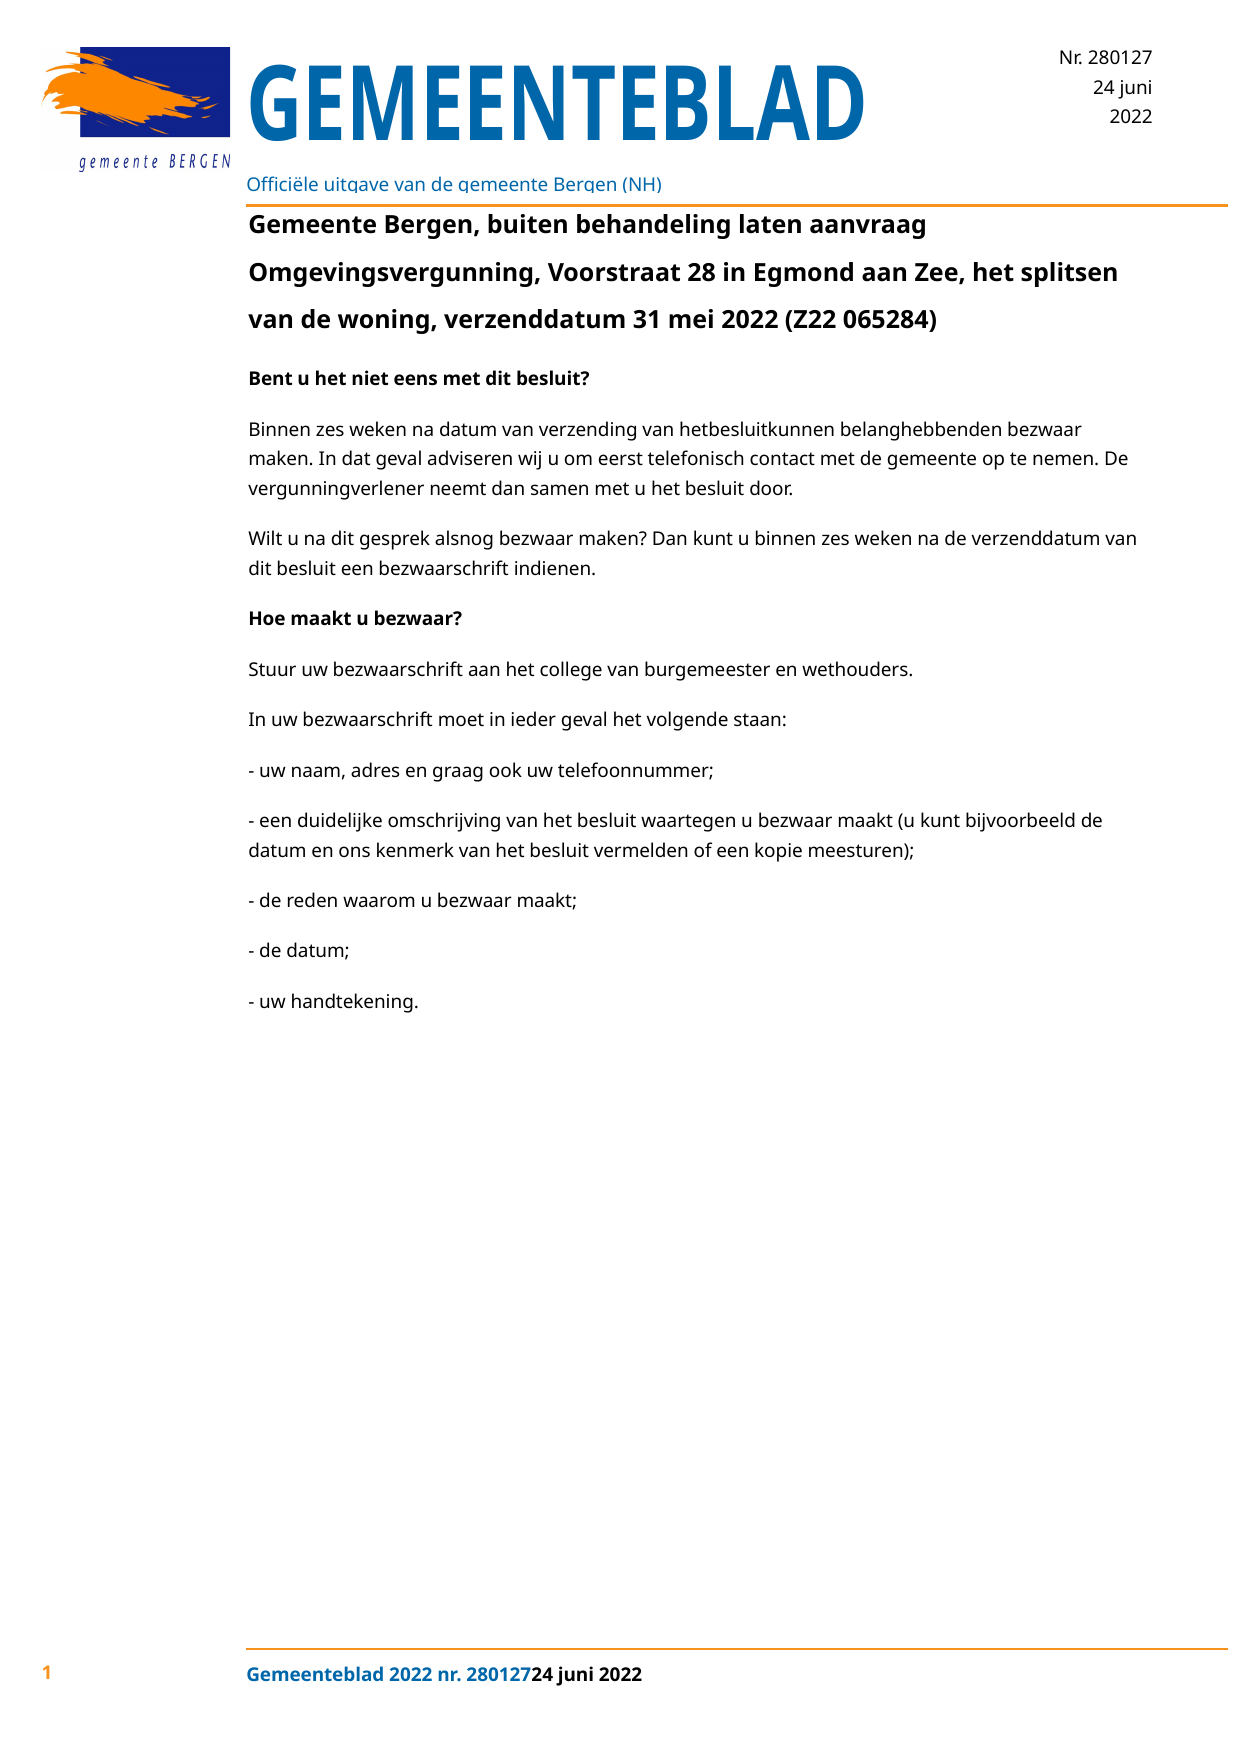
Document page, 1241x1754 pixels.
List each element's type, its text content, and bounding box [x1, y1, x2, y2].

text - uw handtekening. [248, 988, 1152, 1014]
text - de datum; [248, 938, 1152, 963]
text - een duidelijke omschrijving van het besluit waartegen u bezwaar maakt (u kunt bijvoorbeeld de datum en ons kenmerk van het besluit vermelden of een kopie meesturen); [248, 807, 1152, 862]
text - de reden waarom u bezwaar maakt; [248, 887, 1152, 913]
text Bent u het niet eens met dit besluit? [248, 366, 1152, 391]
picture [41, 47, 231, 172]
text Stuur uw bezwaarschrift aan het college van burgemeester en wethouders. [248, 656, 1152, 682]
text Wilt u na dit gesprek alsnog bezwaar maken? Dan kunt u binnen zes weken na de verzenddatum van dit besluit een bezwaarschrift indienen. [248, 526, 1152, 581]
text In uw bezwaarschrift moet in ieder geval het volgende staan: [248, 706, 1152, 732]
text Binnen zes weken na datum van verzending van hetbesluitkunnen belanghebbenden bezwaar maken. In dat geval adviseren wij u om eerst telefonisch contact met de gemeente op te nemen. De vergunningverlener neemt dan samen met u het besluit door. [248, 416, 1152, 501]
text Hoe maakt u bezwaar? [248, 606, 1152, 631]
text Gemeente Bergen, buiten behandeling laten aanvraag Omgevingsvergunning, Voorstraat 28 in Egmond aan Zee, het splitsen van de woning, verzenddatum 31 mei 2022 (Z22 065284) [248, 207, 1152, 336]
text - uw naam, adres en graag ook uw telefoonnummer; [248, 757, 1152, 782]
